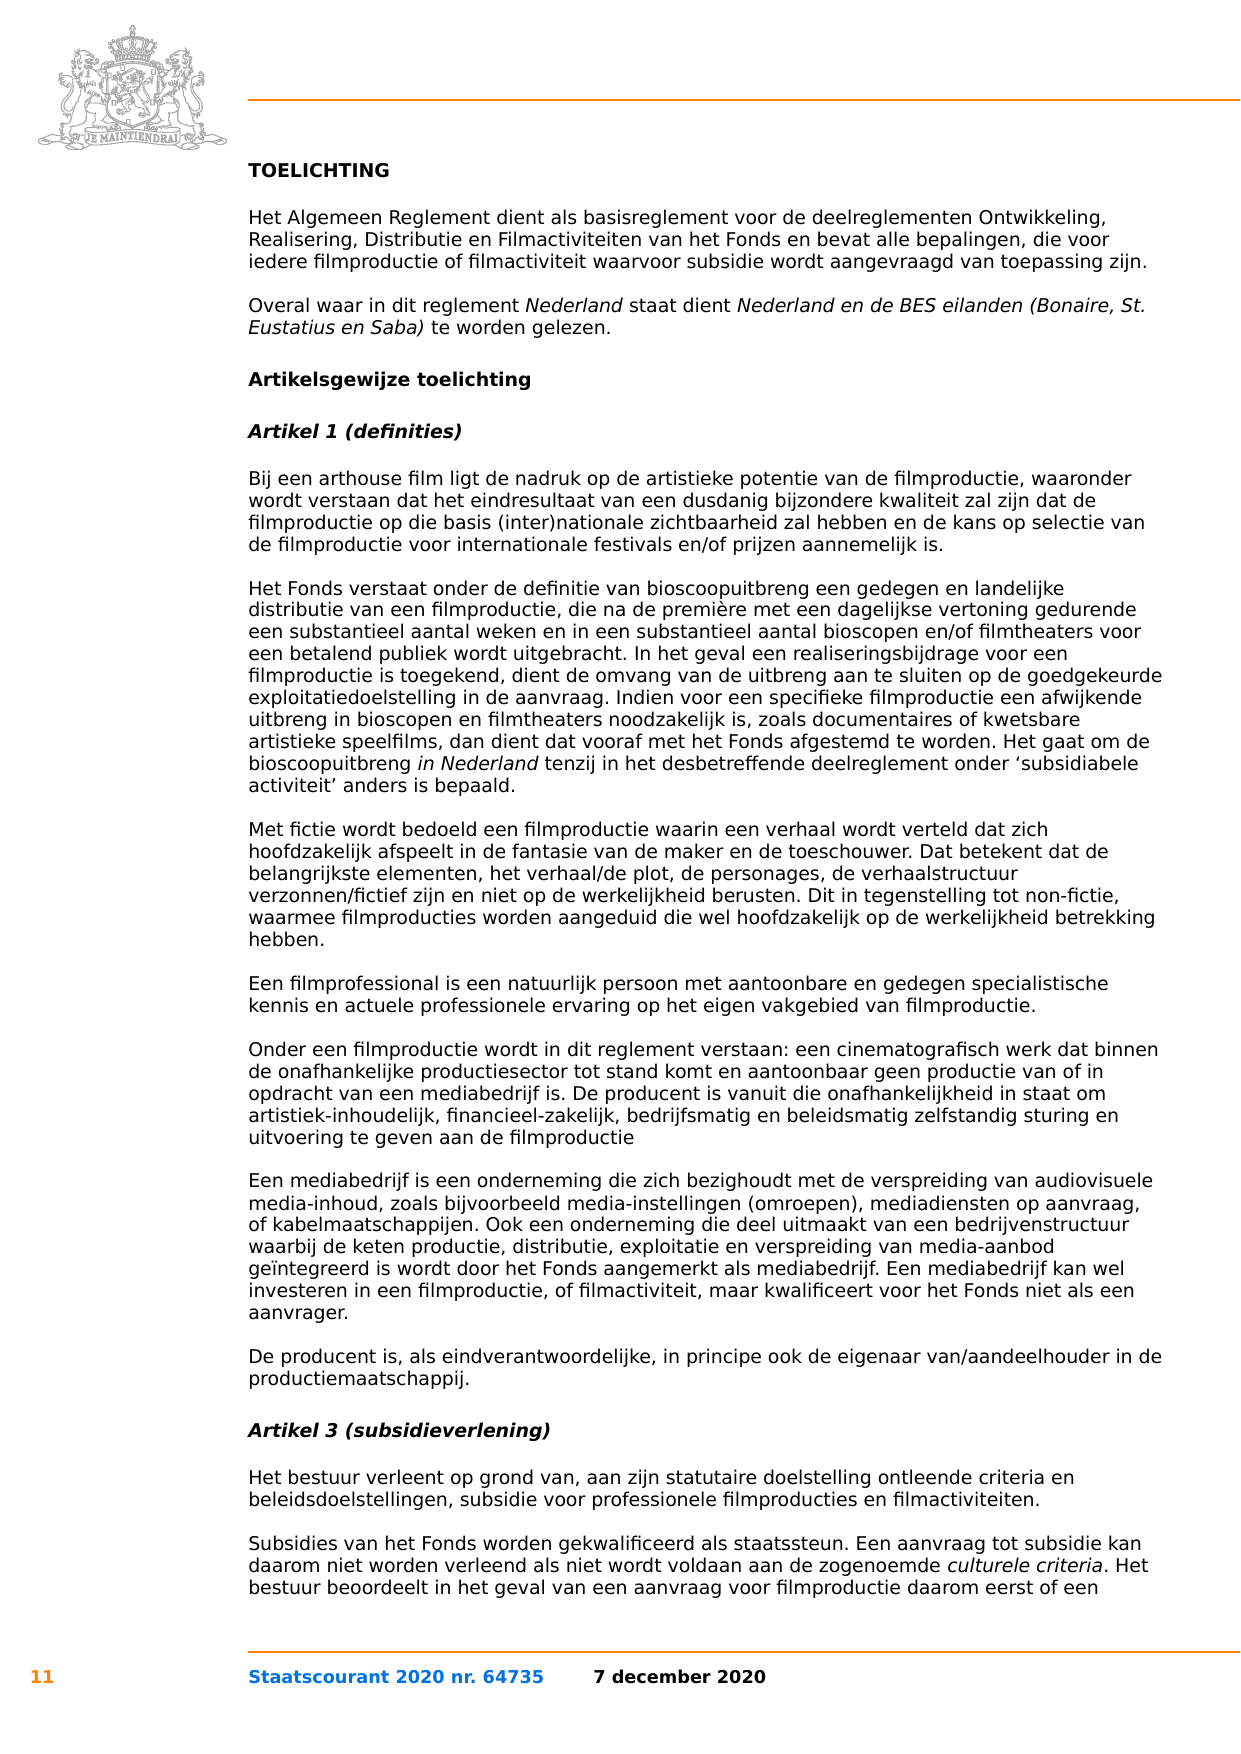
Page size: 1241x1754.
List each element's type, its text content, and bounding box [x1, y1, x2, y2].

text De producent is, als eindverantwoordelijke, in principe ook de eigenaar van/aandeelhouder in de productiemaatschappij. [248, 1346, 1163, 1390]
text Subsidies van het Fonds worden gekwalificeerd als staatssteun. Een aanvraag tot subsidie kan daarom niet worden verleend als niet wordt voldaan aan de zogenoemde culturele criteria. Het bestuur beoordeelt in het geval van een aanvraag voor filmproductie daarom eerst of een [248, 1533, 1163, 1599]
subtitle Artikel 1 (definities) [248, 421, 1163, 443]
text Onder een filmproductie wordt in dit reglement verstaan: een cinematografisch werk dat binnen de onafhankelijke productiesector tot stand komt en aantoonbaar geen productie van of in opdracht van een mediabedrijf is. De producent is vanuit die onafhankelijkheid in staat om artistiek-inhoudelijk, financieel-zakelijk, bedrijfsmatig en beleidsmatig zelfstandig sturing en uitvoering te geven aan de filmproductie [248, 1039, 1163, 1148]
text Het Algemeen Reglement dient als basisreglement voor de deelreglementen Ontwikkeling, Realisering, Distributie en Filmactiviteiten van het Fonds en bevat alle bepalingen, die voor iedere filmproductie of filmactiviteit waarvoor subsidie wordt aangevraagd van toepassing zijn. [248, 207, 1163, 273]
subtitle Artikel 3 (subsidieverlening) [248, 1420, 1163, 1442]
text Een filmprofessional is een natuurlijk persoon met aantoonbare en gedegen specialistische kennis en actuele professionele ervaring op het eigen vakgebied van filmproductie. [248, 973, 1163, 1017]
text Het Fonds verstaat onder de definitie van bioscoopuitbreng een gedegen en landelijke distributie van een filmproductie, die na de première met een dagelijkse vertoning gedurende een substantieel aantal weken en in een substantieel aantal bioscopen en/of filmtheaters voor een betalend publiek wordt uitgebracht. In het geval een realiseringsbijdrage voor een filmproductie is toegekend, dient de omvang van de uitbreng aan te sluiten op de goedgekeurde exploitatiedoelstelling in de aanvraag. Indien voor een specifieke filmproductie een afwijkende uitbreng in bioscopen en filmtheaters noodzakelijk is, zoals documentaires of kwetsbare artistieke speelfilms, dan dient dat vooraf met het Fonds afgestemd te worden. Het gaat om de bioscoopuitbreng in Nederland tenzij in het desbetreffende deelreglement onder ‘subsidiabele activiteit’ anders is bepaald. [248, 577, 1163, 797]
picture [38, 25, 227, 150]
text Met fictie wordt bedoeld een filmproductie waarin een verhaal wordt verteld dat zich hoofdzakelijk afspeelt in de fantasie van de maker en de toeschouwer. Dat betekent dat de belangrijkste elementen, het verhaal/de plot, de personages, de verhaalstructuur verzonnen/fictief zijn en niet op de werkelijkheid berusten. Dit in tegenstelling tot non-fictie, waarmee filmproducties worden aangeduid die wel hoofdzakelijk op de werkelijkheid betrekking hebben. [248, 819, 1163, 951]
text Overal waar in dit reglement Nederland staat dient Nederland en de BES eilanden (Bonaire, St. Eustatius en Saba) te worden gelezen. [248, 295, 1163, 339]
subtitle Artikelsgewijze toelichting [248, 369, 1163, 391]
text Bij een arthouse film ligt de nadruk op de artistieke potentie van de filmproductie, waaronder wordt verstaan dat het eindresultaat van een dusdanig bijzondere kwaliteit zal zijn dat de filmproductie op die basis (inter)nationale zichtbaarheid zal hebben en de kans op selectie van de filmproductie voor internationale festivals en/of prijzen aannemelijk is. [248, 468, 1163, 556]
text Het bestuur verleent op grond van, aan zijn statutaire doelstelling ontleende criteria en beleidsdoelstellingen, subsidie voor professionele filmproducties en filmactiviteiten. [248, 1467, 1163, 1511]
text Een mediabedrijf is een onderneming die zich bezighoudt met de verspreiding van audiovisuele media-inhoud, zoals bijvoorbeeld media-instellingen (omroepen), mediadiensten op aanvraag, of kabelmaatschappijen. Ook een onderneming die deel uitmaakt van een bedrijvenstructuur waarbij de keten productie, distributie, exploitatie en verspreiding van media-aanbod geïntegreerd is wordt door het Fonds aangemerkt als mediabedrijf. Een mediabedrijf kan wel investeren in een filmproductie, of filmactiviteit, maar kwalificeert voor het Fonds niet als een aanvrager. [248, 1170, 1163, 1324]
subtitle TOELICHTING [248, 160, 1163, 182]
